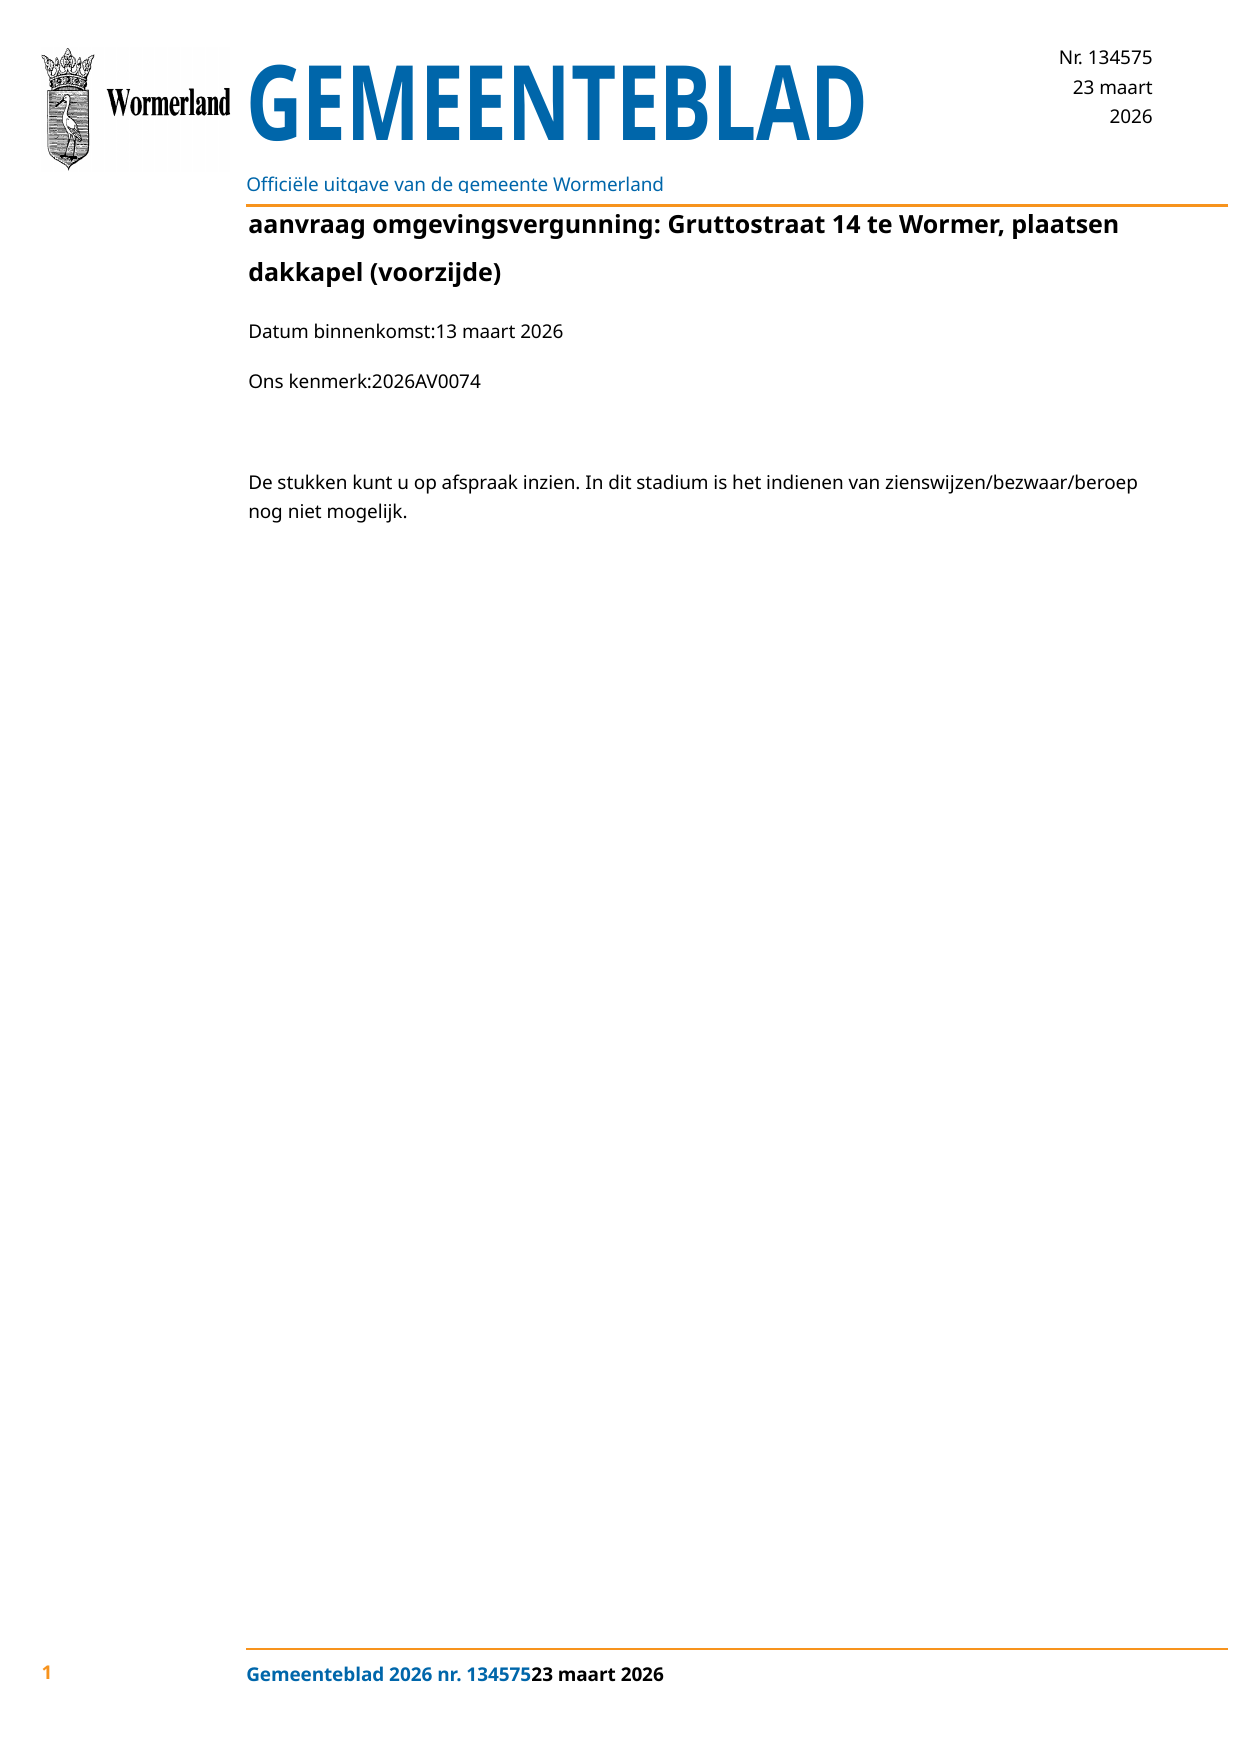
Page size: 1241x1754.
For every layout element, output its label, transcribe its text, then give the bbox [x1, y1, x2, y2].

text Ons kenmerk:2026AV0074 [248, 368, 1152, 394]
text Datum binnenkomst:13 maart 2026 [248, 318, 1152, 344]
text aanvraag omgevingsvergunning: Gruttostraat 14 te Wormer, plaatsen dakkapel (voorzijde) [248, 207, 1152, 288]
picture [41, 47, 231, 172]
text De stukken kunt u op afspraak inzien. In dit stadium is het indienen van zienswijzen/bezwaar/beroep nog niet mogelijk. [248, 469, 1152, 524]
